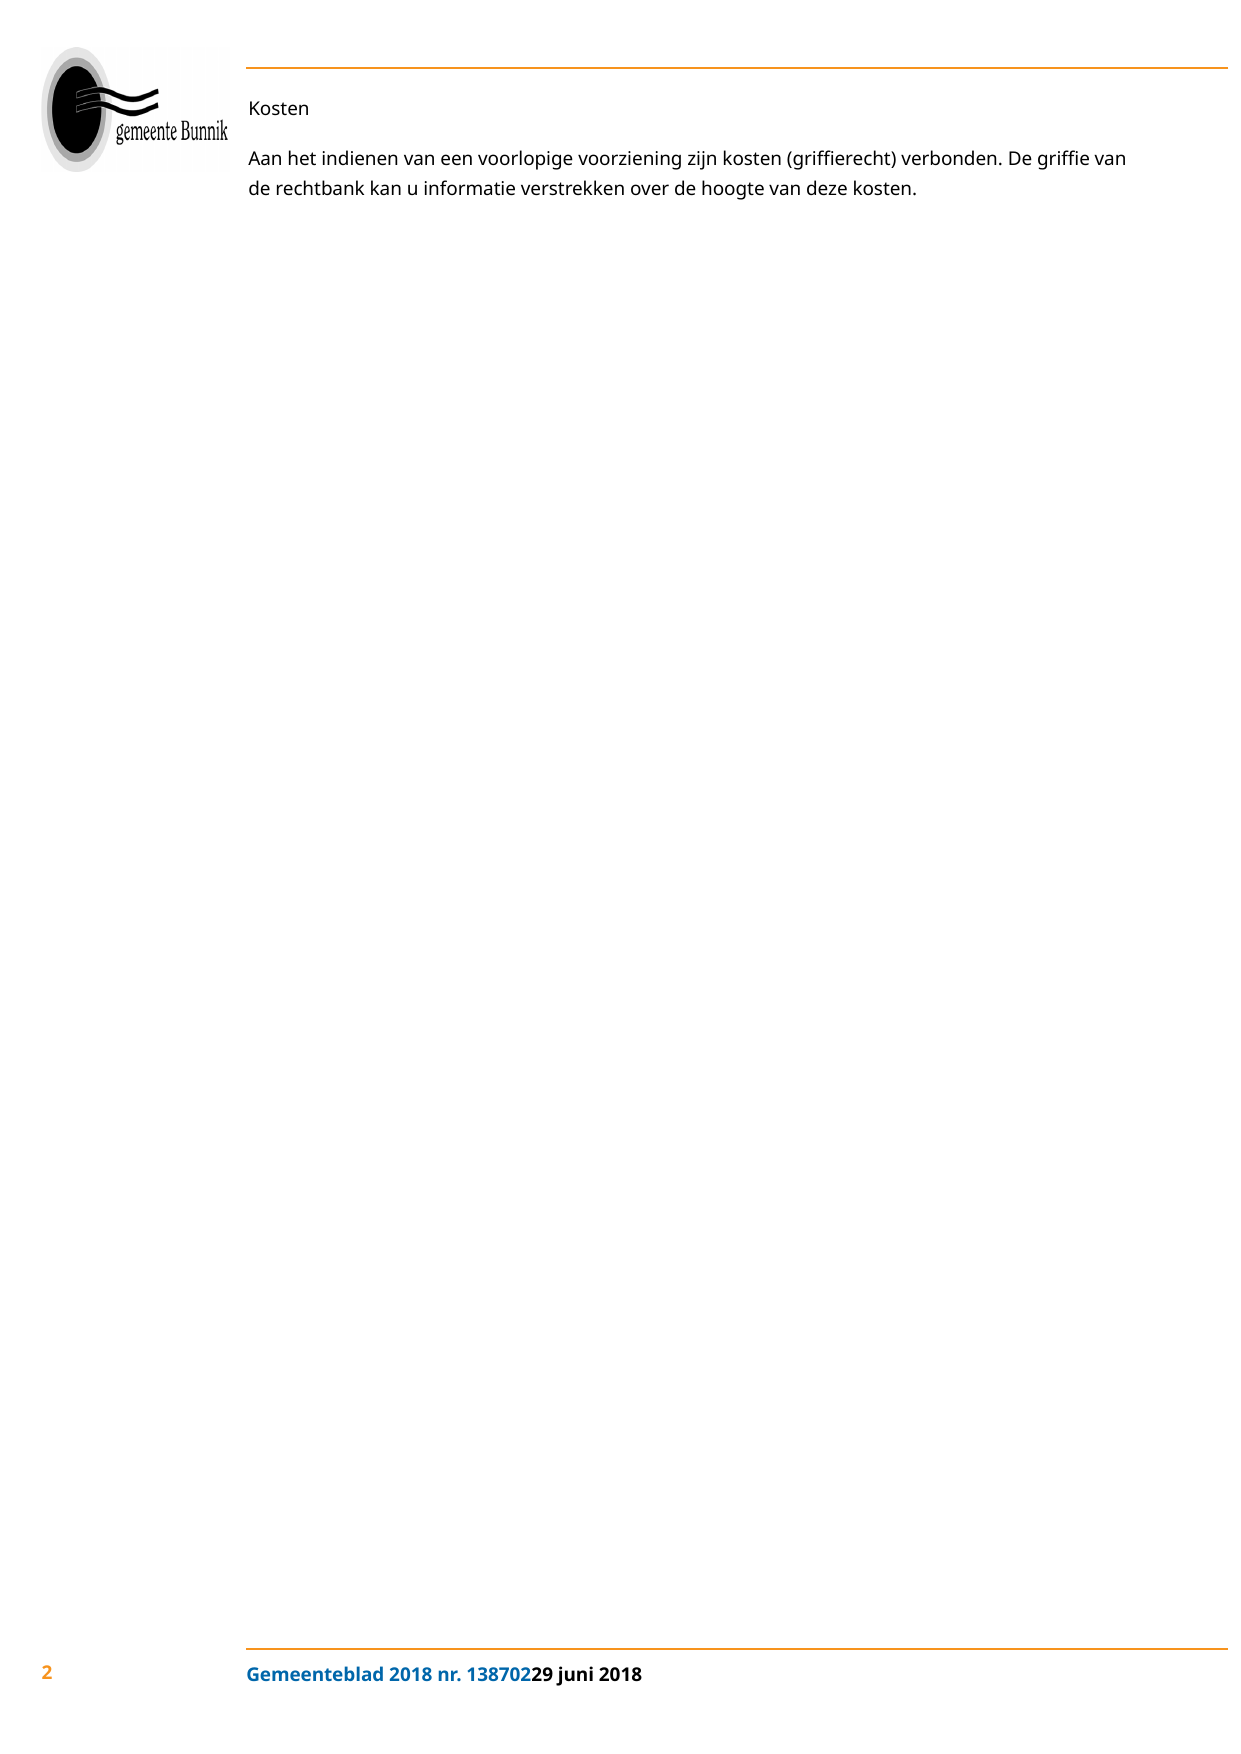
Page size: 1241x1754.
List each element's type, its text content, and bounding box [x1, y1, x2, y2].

text Kosten [248, 95, 1152, 121]
picture [41, 47, 231, 172]
text Aan het indienen van een voorlopige voorziening zijn kosten (griffierecht) verbonden. De griffie van de rechtbank kan u informatie verstrekken over de hoogte van deze kosten. [248, 145, 1152, 201]
